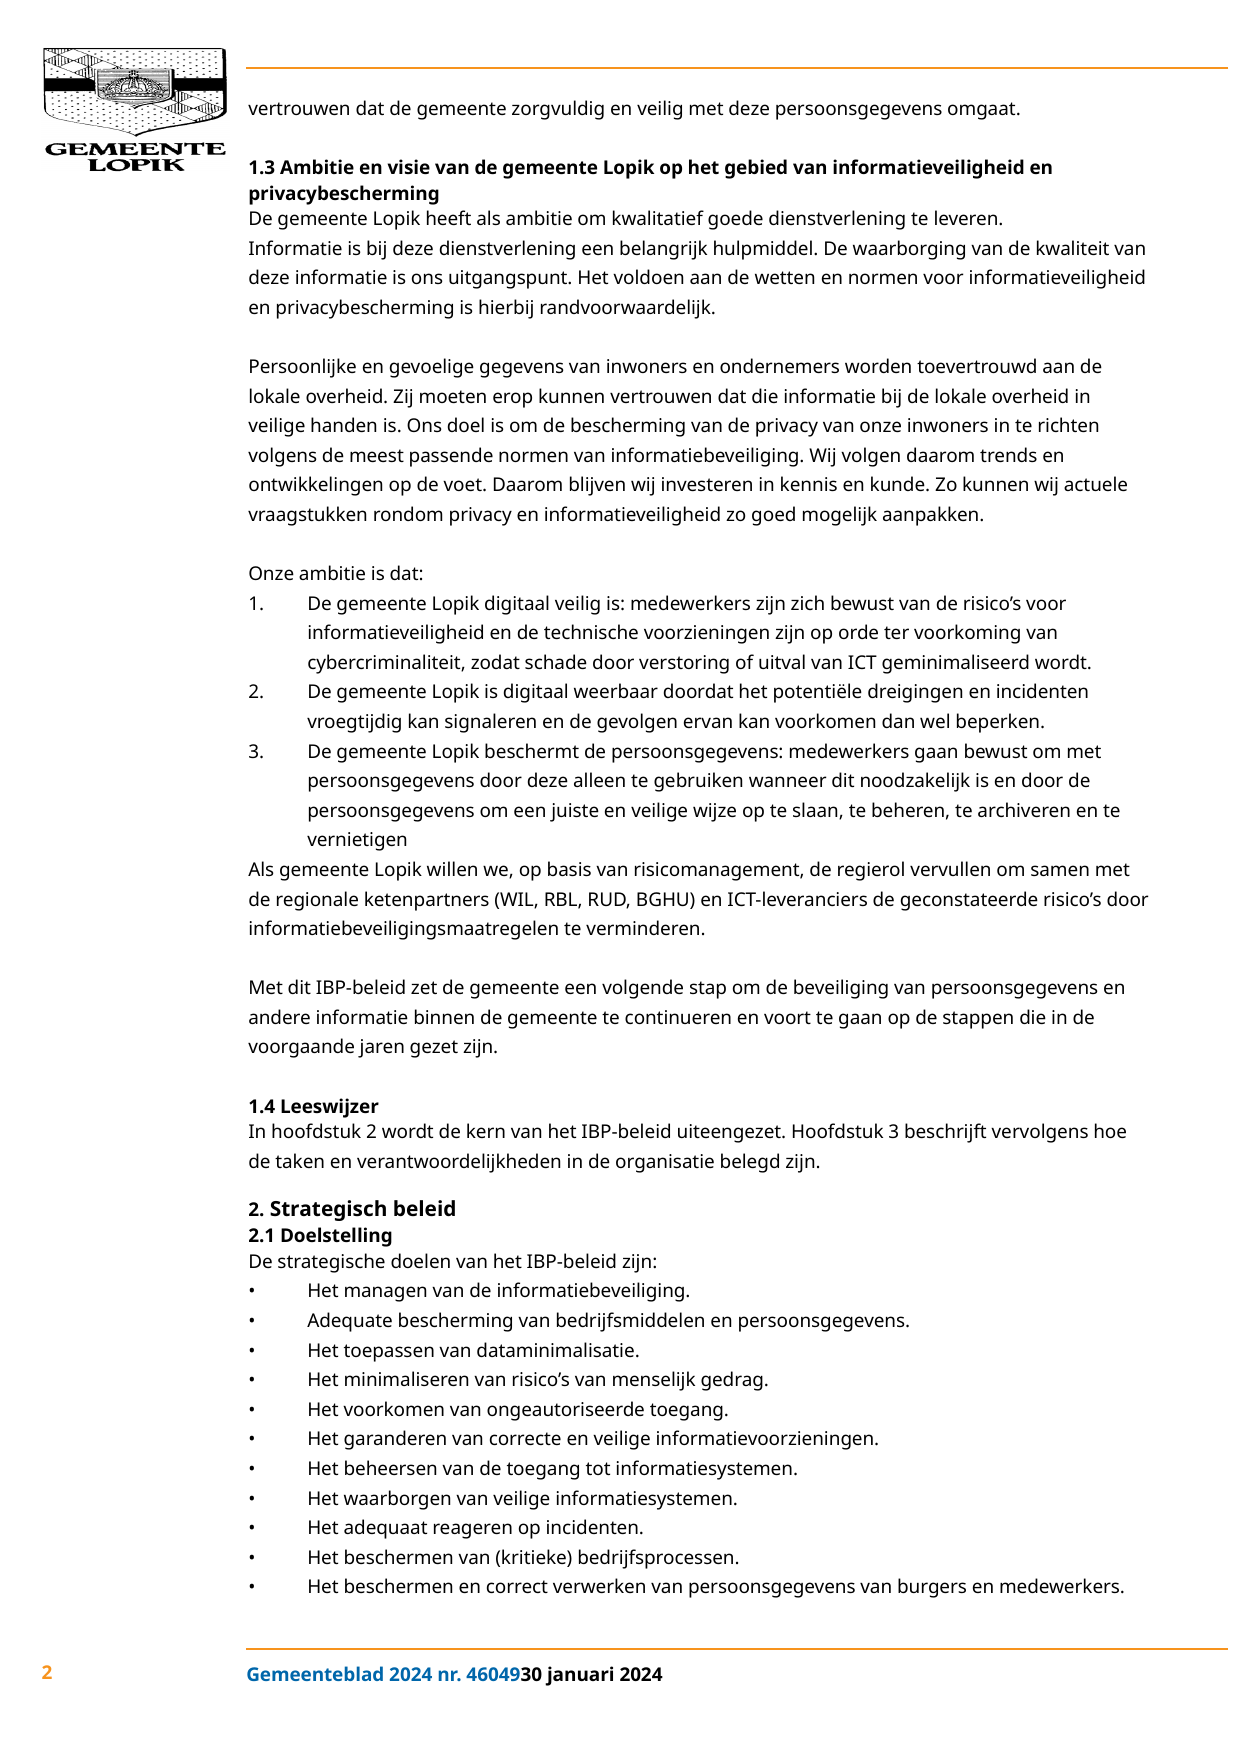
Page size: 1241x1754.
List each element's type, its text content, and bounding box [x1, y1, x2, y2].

text 2. Strategisch beleid [248, 1194, 1152, 1222]
text De gemeente Lopik heeft als ambitie om kwalitatief goede dienstverlening te leveren. [248, 205, 1152, 231]
list Het beschermen van (kritieke) bedrijfsprocessen. [248, 1544, 1152, 1569]
list Het voorkomen van ongeautoriseerde toegang. [248, 1396, 1152, 1422]
list Het beheersen van de toegang tot informatiesystemen. [248, 1455, 1152, 1481]
list Het garanderen van correcte en veilige informatievoorzieningen. [248, 1426, 1152, 1451]
text Met dit IBP-beleid zet de gemeente een volgende stap om de beveiliging van persoonsgegevens en andere informatie binnen de gemeente te continueren en voort te gaan op de stappen die in de voorgaande jaren gezet zijn. [248, 974, 1152, 1059]
list Het managen van de informatiebeveiliging. [248, 1278, 1152, 1303]
list Het adequaat reageren op incidenten. [248, 1514, 1152, 1540]
list Het waarborgen van veilige informatiesystemen. [248, 1485, 1152, 1510]
text De strategische doelen van het IBP-beleid zijn: [248, 1248, 1152, 1274]
text Onze ambitie is dat: [248, 560, 1152, 586]
picture [41, 47, 231, 172]
list De gemeente Lopik digitaal veilig is: medewerkers zijn zich bewust van de risico’s voor informatieveiligheid en de technische voorzieningen zijn op orde ter voorkoming van cybercriminaliteit, zodat schade door verstoring of uitval van ICT geminimaliseerd wordt. [248, 590, 1152, 675]
list Het beschermen en correct verwerken van persoonsgegevens van burgers en medewerkers. [248, 1573, 1152, 1599]
text 2.1 Doelstelling [248, 1222, 1152, 1248]
text Informatie is bij deze dienstverlening een belangrijk hulpmiddel. De waarborging van de kwaliteit van deze informatie is ons uitgangspunt. Het voldoen aan de wetten en normen voor informatieveiligheid en privacybescherming is hierbij randvoorwaardelijk. [248, 235, 1152, 320]
text 1.3 Ambitie en visie van de gemeente Lopik op het gebied van informatieveiligheid en privacybescherming [248, 154, 1152, 205]
text Als gemeente Lopik willen we, op basis van risicomanagement, de regierol vervullen om samen met de regionale ketenpartners (WIL, RBL, RUD, BGHU) en ICT-leveranciers de geconstateerde risico’s door informatiebeveiligingsmaatregelen te verminderen. [248, 856, 1152, 941]
text vertrouwen dat de gemeente zorgvuldig en veilig met deze persoonsgegevens omgaat. [248, 95, 1152, 121]
text 1.4 Leeswijzer [248, 1093, 1152, 1119]
list De gemeente Lopik is digitaal weerbaar doordat het potentiële dreigingen en incidenten vroegtijdig kan signaleren en de gevolgen ervan kan voorkomen dan wel beperken. [248, 679, 1152, 734]
list Het toepassen van dataminimalisatie. [248, 1337, 1152, 1362]
list Adequate bescherming van bedrijfsmiddelen en persoonsgegevens. [248, 1307, 1152, 1333]
list De gemeente Lopik beschermt de persoonsgegevens: medewerkers gaan bewust om met persoonsgegevens door deze alleen te gebruiken wanneer dit noodzakelijk is en door de persoonsgegevens om een juiste en veilige wijze op te slaan, te beheren, te archiveren en te vernietigen [248, 738, 1152, 852]
text Persoonlijke en gevoelige gegevens van inwoners en ondernemers worden toevertrouwd aan de lokale overheid. Zij moeten erop kunnen vertrouwen dat die informatie bij de lokale overheid in veilige handen is. Ons doel is om de bescherming van de privacy van onze inwoners in te richten volgens de meest passende normen van informatiebeveiliging. Wij volgen daarom trends en ontwikkelingen op de voet. Daarom blijven wij investeren in kennis en kunde. Zo kunnen wij actuele vraagstukken rondom privacy en informatieveiligheid zo goed mogelijk aanpakken. [248, 353, 1152, 527]
list Het minimaliseren van risico’s van menselijk gedrag. [248, 1366, 1152, 1392]
text In hoofdstuk 2 wordt de kern van het IBP-beleid uiteengezet. Hoofdstuk 3 beschrijft vervolgens hoe de taken en verantwoordelijkheden in de organisatie belegd zijn. [248, 1119, 1152, 1174]
